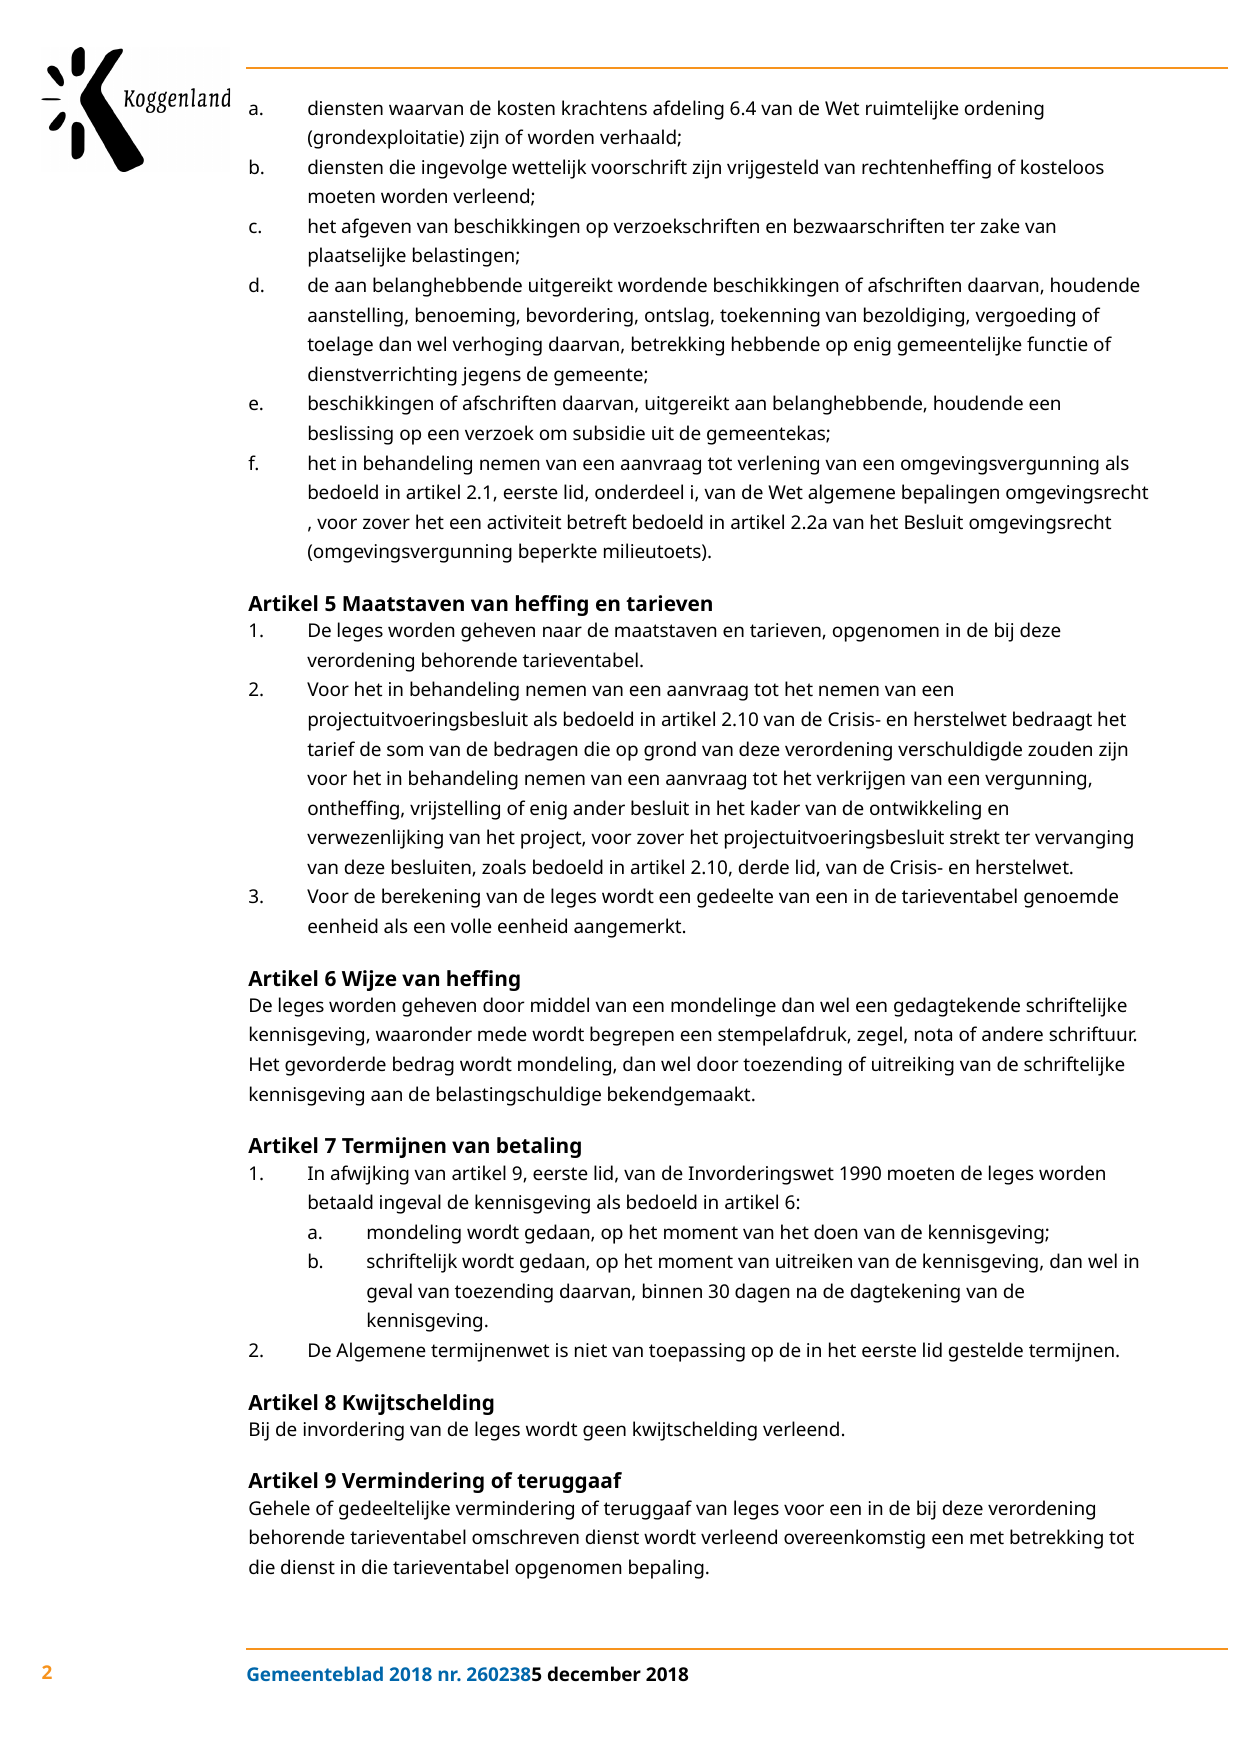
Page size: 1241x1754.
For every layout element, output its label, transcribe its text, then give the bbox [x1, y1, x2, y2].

text De leges worden geheven door middel van een mondelinge dan wel een gedagtekende schriftelijke kennisgeving, waaronder mede wordt begrepen een stempelafdruk, zegel, nota of andere schriftuur. Het gevorderde bedrag wordt mondeling, dan wel door toezending of uitreiking van de schriftelijke kennisgeving aan de belastingschuldige bekendgemaakt. [248, 992, 1152, 1107]
text Artikel 5 Maatstaven van heffing en tarieven [248, 589, 1152, 617]
text Gehele of gedeeltelijke vermindering of teruggaaf van leges voor een in de bij deze verordening behorende tarieventabel omschreven dienst wordt verleend overeenkomstig een met betrekking tot die dienst in die tarieventabel opgenomen bepaling. [248, 1495, 1152, 1580]
list schriftelijk wordt gedaan, op het moment van uitreiken van de kennisgeving, dan wel in geval van toezending daarvan, binnen 30 dagen na de dagtekening van de kennisgeving. [307, 1248, 1152, 1333]
list Voor de berekening van de leges wordt een gedeelte van een in de tarieventabel genoemde eenheid als een volle eenheid aangemerkt. [248, 884, 1152, 939]
list mondeling wordt gedaan, op het moment van het doen van de kennisgeving; [307, 1219, 1152, 1244]
text Artikel 6 Wijze van heffing [248, 964, 1152, 992]
text Artikel 8 Kwijtschelding [248, 1388, 1152, 1416]
list Voor het in behandeling nemen van een aanvraag tot het nemen van een projectuitvoeringsbesluit als bedoeld in artikel 2.10 van de Crisis- en herstelwet bedraagt het tarief de som van de bedragen die op grond van deze verordening verschuldigde zouden zijn voor het in behandeling nemen van een aanvraag tot het verkrijgen van een vergunning, ontheffing, vrijstelling of enig ander besluit in het kader van de ontwikkeling en verwezenlijking van het project, voor zover het projectuitvoeringsbesluit strekt ter vervanging van deze besluiten, zoals bedoeld in artikel 2.10, derde lid, van de Crisis- en herstelwet. [248, 677, 1152, 880]
list het afgeven van beschikkingen op verzoekschriften en bezwaarschriften ter zake van plaatselijke belastingen; [248, 213, 1152, 268]
list diensten waarvan de kosten krachtens afdeling 6.4 van de Wet ruimtelijke ordening (grondexploitatie) zijn of worden verhaald; [248, 95, 1152, 150]
list De Algemene termijnenwet is niet van toepassing op de in het eerste lid gestelde termijnen. [248, 1337, 1152, 1363]
text Artikel 9 Vermindering of teruggaaf [248, 1466, 1152, 1495]
list De leges worden geheven naar de maatstaven en tarieven, opgenomen in de bij deze verordening behorende tarieventabel. [248, 617, 1152, 673]
list de aan belanghebbende uitgereikt wordende beschikkingen of afschriften daarvan, houdende aanstelling, benoeming, bevordering, ontslag, toekenning van bezoldiging, vergoeding of toelage dan wel verhoging daarvan, betrekking hebbende op enig gemeentelijke functie of dienstverrichting jegens de gemeente; [248, 272, 1152, 387]
list In afwijking van artikel 9, eerste lid, van de Invorderingswet 1990 moeten de leges worden betaald ingeval de kennisgeving als bedoeld in artikel 6: [248, 1160, 1152, 1215]
text Artikel 7 Termijnen van betaling [248, 1131, 1152, 1160]
list het in behandeling nemen van een aanvraag tot verlening van een omgevingsvergunning als bedoeld in artikel 2.1, eerste lid, onderdeel i, van de Wet algemene bepalingen omgevingsrecht , voor zover het een activiteit betreft bedoeld in artikel 2.2a van het Besluit omgevingsrecht (omgevingsvergunning beperkte milieutoets). [248, 450, 1152, 564]
text Bij de invordering van de leges wordt geen kwijtschelding verleend. [248, 1416, 1152, 1442]
list diensten die ingevolge wettelijk voorschrift zijn vrijgesteld van rechtenheffing of kosteloos moeten worden verleend; [248, 154, 1152, 209]
list beschikkingen of afschriften daarvan, uitgereikt aan belanghebbende, houdende een beslissing op een verzoek om subsidie uit de gemeentekas; [248, 391, 1152, 446]
picture [41, 47, 231, 172]
